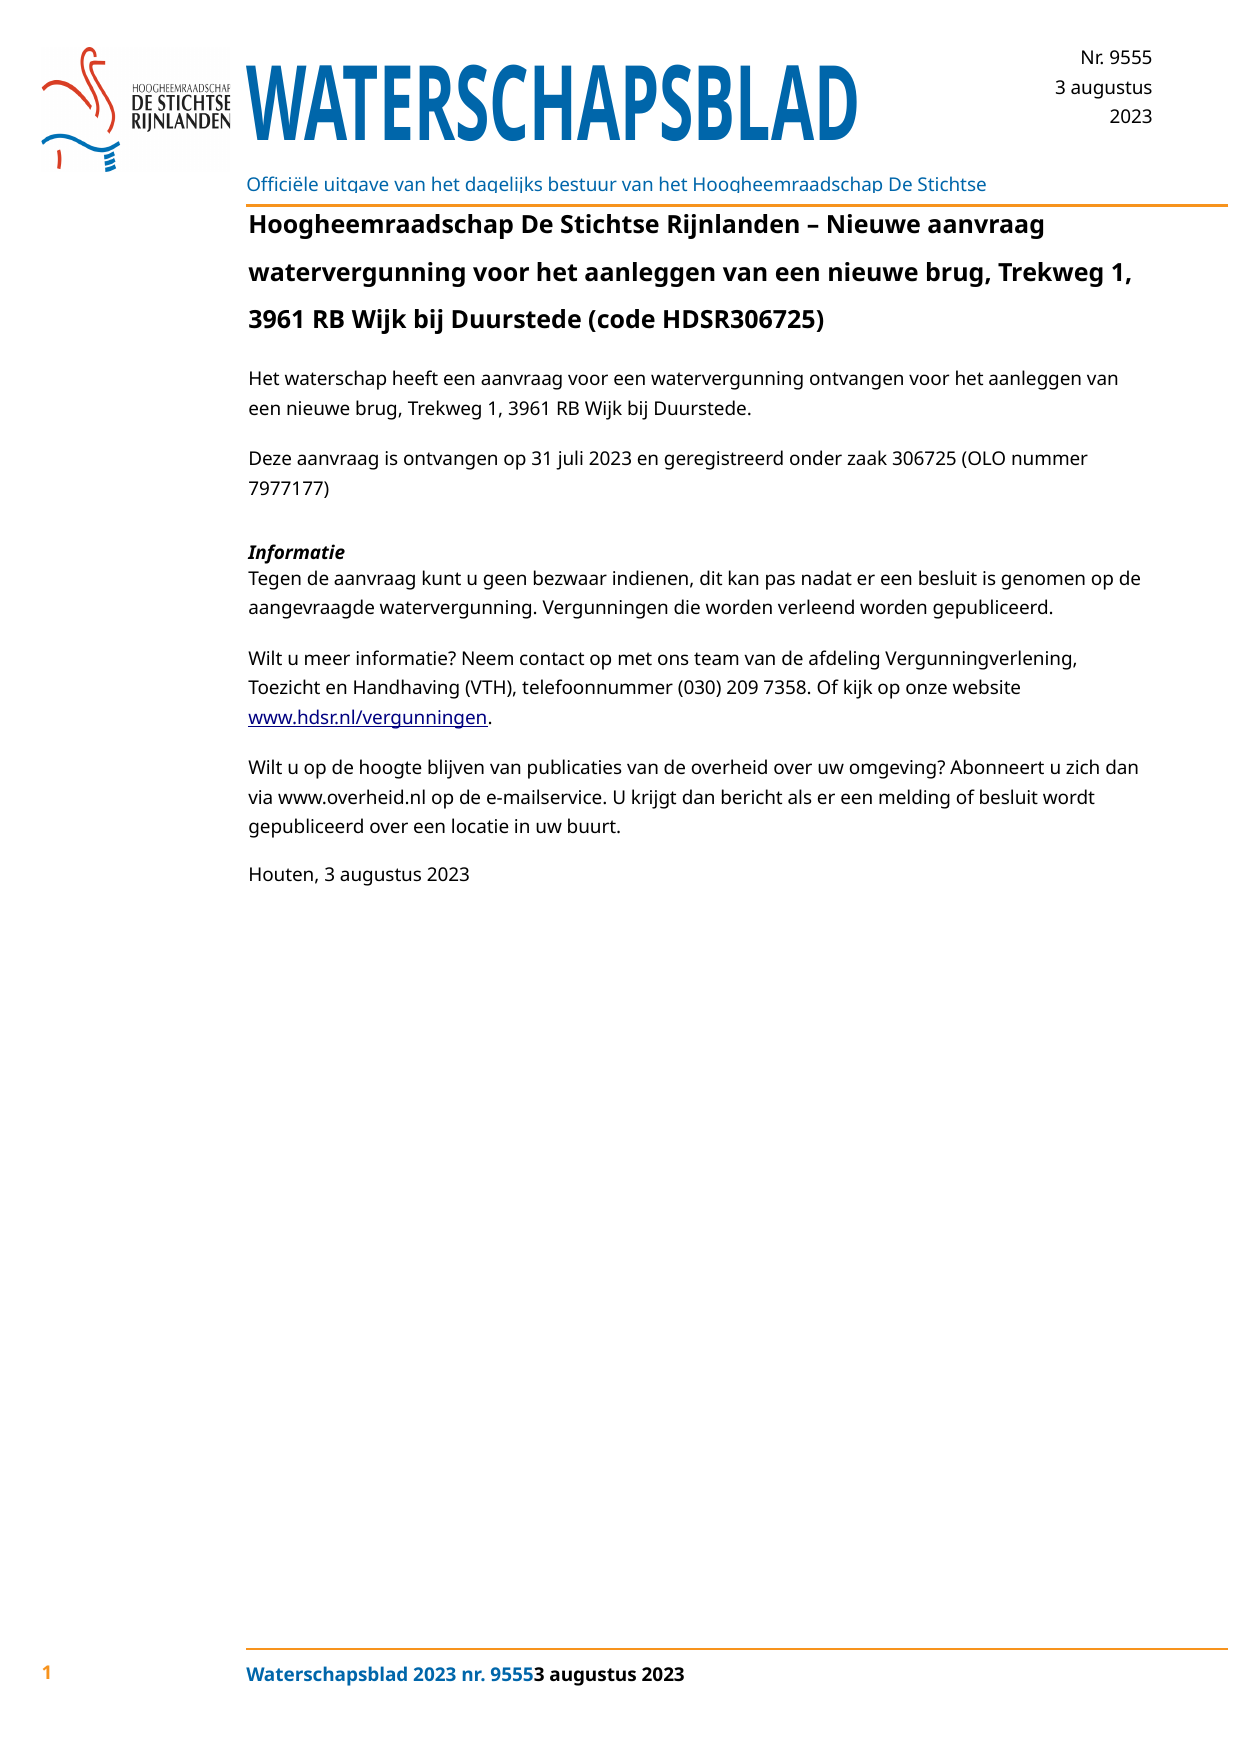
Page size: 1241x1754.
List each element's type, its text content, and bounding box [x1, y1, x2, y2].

text Informatie [248, 539, 1152, 565]
text Houten, 3 augustus 2023 [248, 861, 1152, 887]
text Het waterschap heeft een aanvraag voor een watervergunning ontvangen voor het aanleggen van een nieuwe brug, Trekweg 1, 3961 RB Wijk bij Duurstede. [248, 366, 1152, 421]
text Wilt u meer informatie? Neem contact op met ons team van de afdeling Vergunningverlening, Toezicht en Handhaving (VTH), telefoonnummer (030) 209 7358. Of kijk op onze website www.hdsr.nl/vergunningen. [248, 645, 1152, 730]
picture [41, 47, 231, 172]
text Wilt u op de hoogte blijven van publicaties van de overheid over uw omgeving? Abonneert u zich dan via www.overheid.nl op de e-mailservice. U krijgt dan bericht als er een melding of besluit wordt gepubliceerd over een locatie in uw buurt. [248, 754, 1152, 839]
text Hoogheemraadschap De Stichtse Rijnlanden – Nieuwe aanvraag watervergunning voor het aanleggen van een nieuwe brug, Trekweg 1, 3961 RB Wijk bij Duurstede (code HDSR306725) [248, 207, 1152, 336]
text Tegen de aanvraag kunt u geen bezwaar indienen, dit kan pas nadat er een besluit is genomen op de aangevraagde watervergunning. Vergunningen die worden verleend worden gepubliceerd. [248, 565, 1152, 620]
text Deze aanvraag is ontvangen op 31 juli 2023 en geregistreerd onder zaak 306725 (OLO nummer 7977177) [248, 446, 1152, 501]
